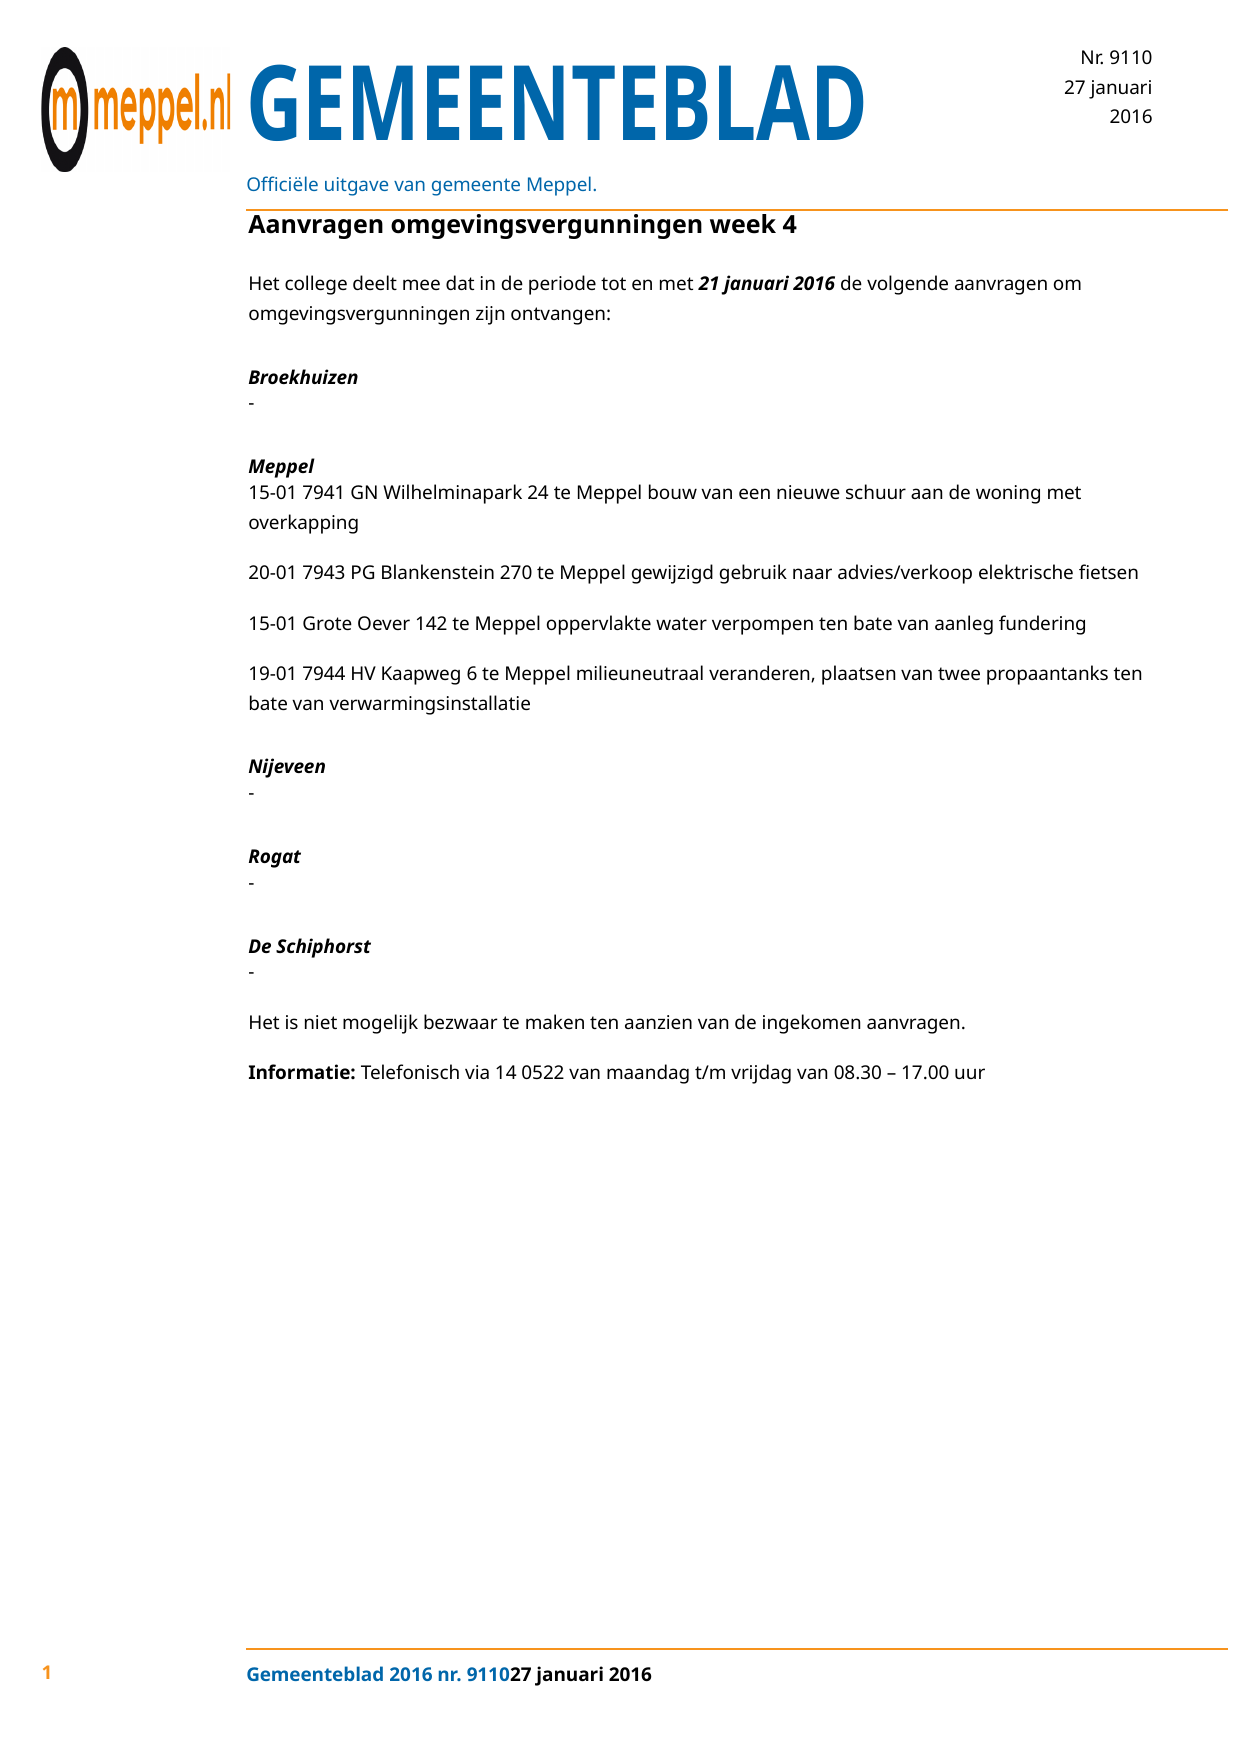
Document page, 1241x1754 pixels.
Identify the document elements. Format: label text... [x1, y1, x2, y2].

text Nijeveen [248, 754, 1152, 779]
text - [248, 959, 1152, 984]
text Aanvragen omgevingsvergunningen week 4 [248, 211, 1152, 241]
text - [248, 389, 1152, 415]
text - [248, 779, 1152, 805]
text 15-01 7941 GN Wilhelminapark 24 te Meppel bouw van een nieuwe schuur aan de woning met overkapping [248, 479, 1152, 534]
text - [248, 869, 1152, 895]
text Het college deelt mee dat in de periode tot en met 21 januari 2016 de volgende aanvragen om omgevingsvergunningen zijn ontvangen: [248, 270, 1152, 326]
text 19-01 7944 HV Kaapweg 6 te Meppel milieuneutraal veranderen, plaatsen van twee propaantanks ten bate van verwarmingsinstallatie [248, 660, 1152, 715]
text Informatie: Telefonisch via 14 0522 van maandag t/m vrijdag van 08.30 – 17.00 uur [248, 1059, 1152, 1085]
picture [41, 47, 231, 172]
text Broekhuizen [248, 364, 1152, 389]
text Het is niet mogelijk bezwaar te maken ten aanzien van de ingekomen aanvragen. [248, 1009, 1152, 1035]
text 15-01 Grote Oever 142 te Meppel oppervlakte water verpompen ten bate van aanleg fundering [248, 610, 1152, 635]
text Rogat [248, 843, 1152, 869]
text De Schiphorst [248, 933, 1152, 959]
text 20-01 7943 PG Blankenstein 270 te Meppel gewijzigd gebruik naar advies/verkoop elektrische fietsen [248, 559, 1152, 585]
text Meppel [248, 453, 1152, 479]
